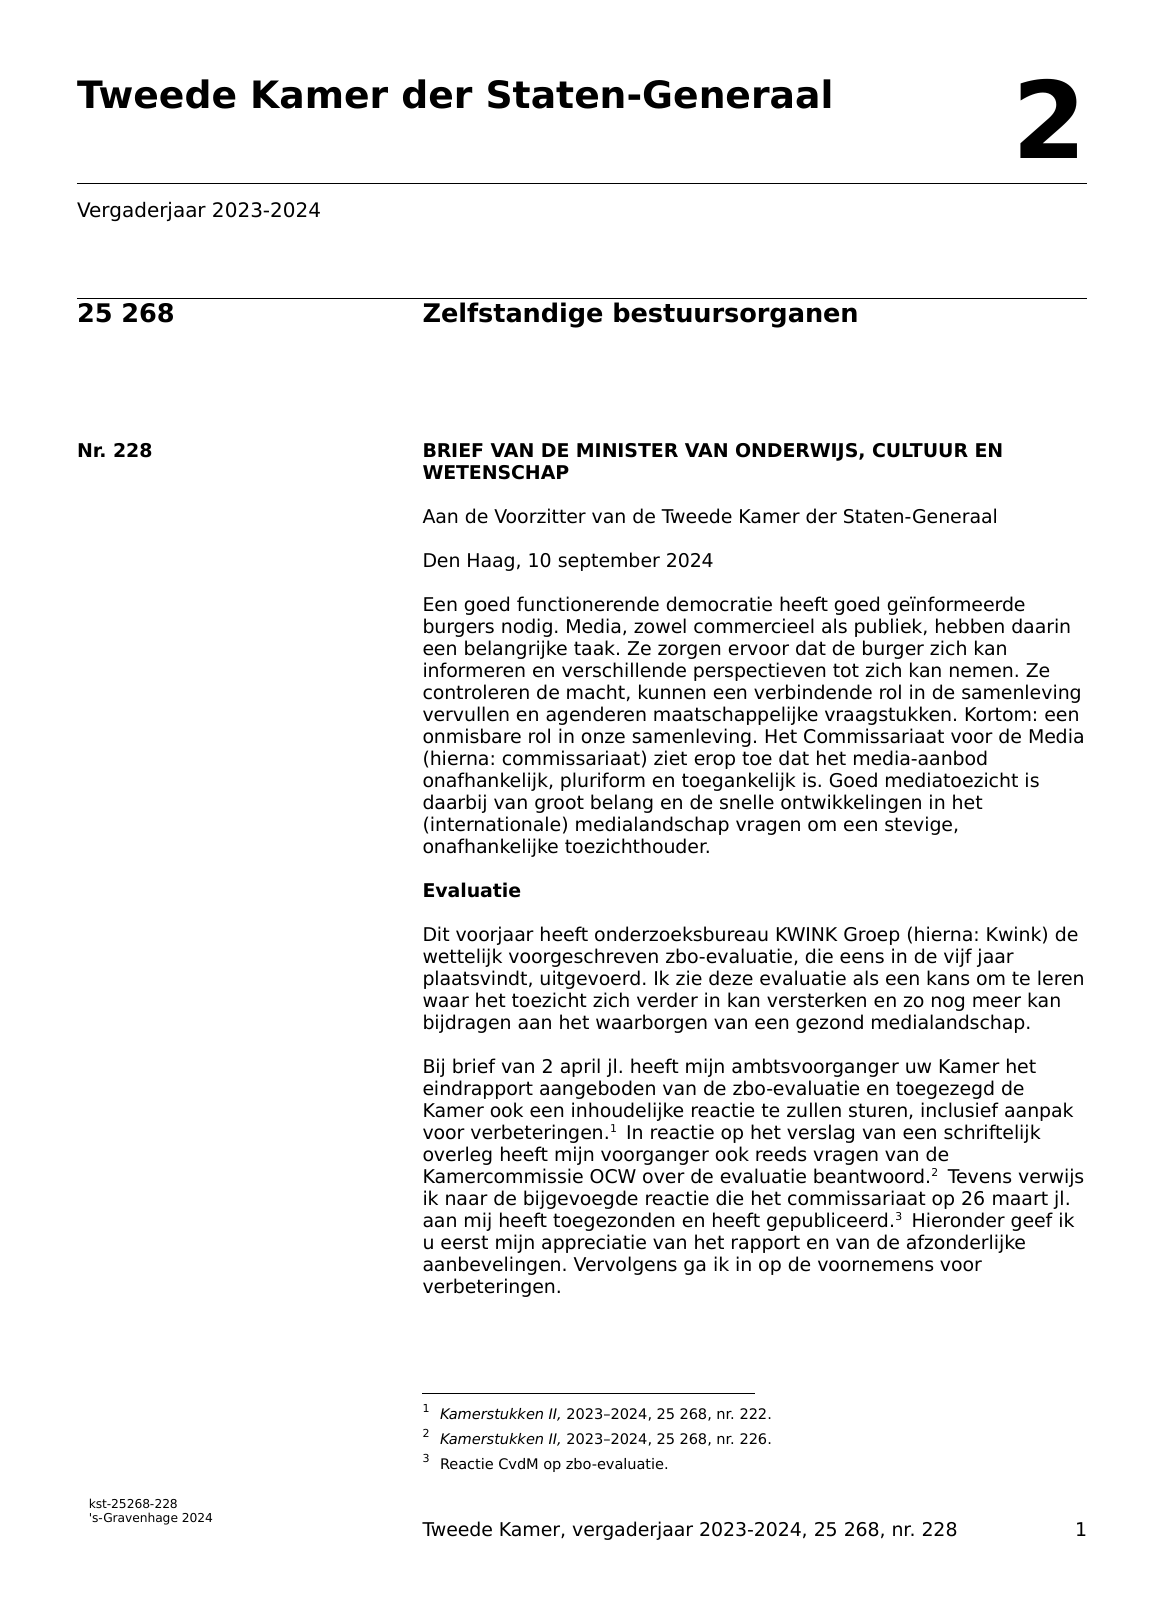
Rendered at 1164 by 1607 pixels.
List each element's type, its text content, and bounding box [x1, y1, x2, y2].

text Reactie CvdM op zbo-evaluatie. [422, 1452, 1087, 1474]
text Dit voorjaar heeft onderzoeksbureau KWINK Groep (hierna: Kwink) de wettelijk voorgeschreven zbo-evaluatie, die eens in de vijf jaar plaatsvindt, uitgevoerd. Ik zie deze evaluatie als een kans om te leren waar het toezicht zich verder in kan versterken en zo nog meer kan bijdragen aan het waarborgen van een gezond medialandschap. [422, 924, 1087, 1034]
text Den Haag, 10 september 2024 [422, 550, 1087, 572]
text Aan de Voorzitter van de Tweede Kamer der Staten-Generaal [422, 506, 1087, 528]
subtitle Nr. 228 BRIEF VAN DE MINISTER VAN ONDERWIJS, CULTUUR EN WETENSCHAP [77, 440, 1087, 484]
text kst-25268-228 [88, 1497, 323, 1511]
text 's-Gravenhage 2024 [88, 1511, 323, 1525]
table_header 2 [886, 59, 1087, 183]
text Kamerstukken II, 2023–2024, 25 268, nr. 226. [422, 1427, 1087, 1449]
text Kamerstukken II, 2023–2024, 25 268, nr. 222. [422, 1402, 1087, 1424]
subtitle Evaluatie [422, 880, 1087, 902]
table_cell Vergaderjaar 2023-2024 [77, 184, 1087, 298]
text Een goed functionerende democratie heeft goed geïnformeerde burgers nodig. Media, zowel commercieel als publiek, hebben daarin een belangrijke taak. Ze zorgen ervoor dat de burger zich kan informeren en verschillende perspectieven tot zich kan nemen. Ze controleren de macht, kunnen een verbindende rol in de samenleving vervullen en agenderen maatschappelijke vraagstukken. Kortom: een onmisbare rol in onze samenleving. Het Commissariaat voor de Media (hierna: commissariaat) ziet erop toe dat het media-aanbod onafhankelijk, pluriform en toegankelijk is. Goed mediatoezicht is daarbij van groot belang en de snelle ontwikkelingen in het (internationale) medialandschap vragen om een stevige, onafhankelijke toezichthouder. [422, 594, 1087, 858]
text Bij brief van 2 april jl. heeft mijn ambtsvoorganger uw Kamer het eindrapport aangeboden van de zbo-evaluatie en toegezegd de Kamer ook een inhoudelijke reactie te zullen sturen, inclusief aanpak voor verbeteringen. In reactie op het verslag van een schriftelijk overleg heeft mijn voorganger ook reeds vragen van de Kamercommissie OCW over de evaluatie beantwoord. Tevens verwijs ik naar de bijgevoegde reactie die het commissariaat op 26 maart jl. aan mij heeft toegezonden en heeft gepubliceerd. Hieronder geef ik u eerst mijn appreciatie van het rapport en van de afzonderlijke aanbevelingen. Vervolgens ga ik in op de voornemens voor verbeteringen. [422, 1056, 1087, 1298]
table_header Tweede Kamer der Staten-Generaal [77, 59, 886, 183]
subtitle 25 268 Zelfstandige bestuursorganen [77, 299, 1087, 329]
